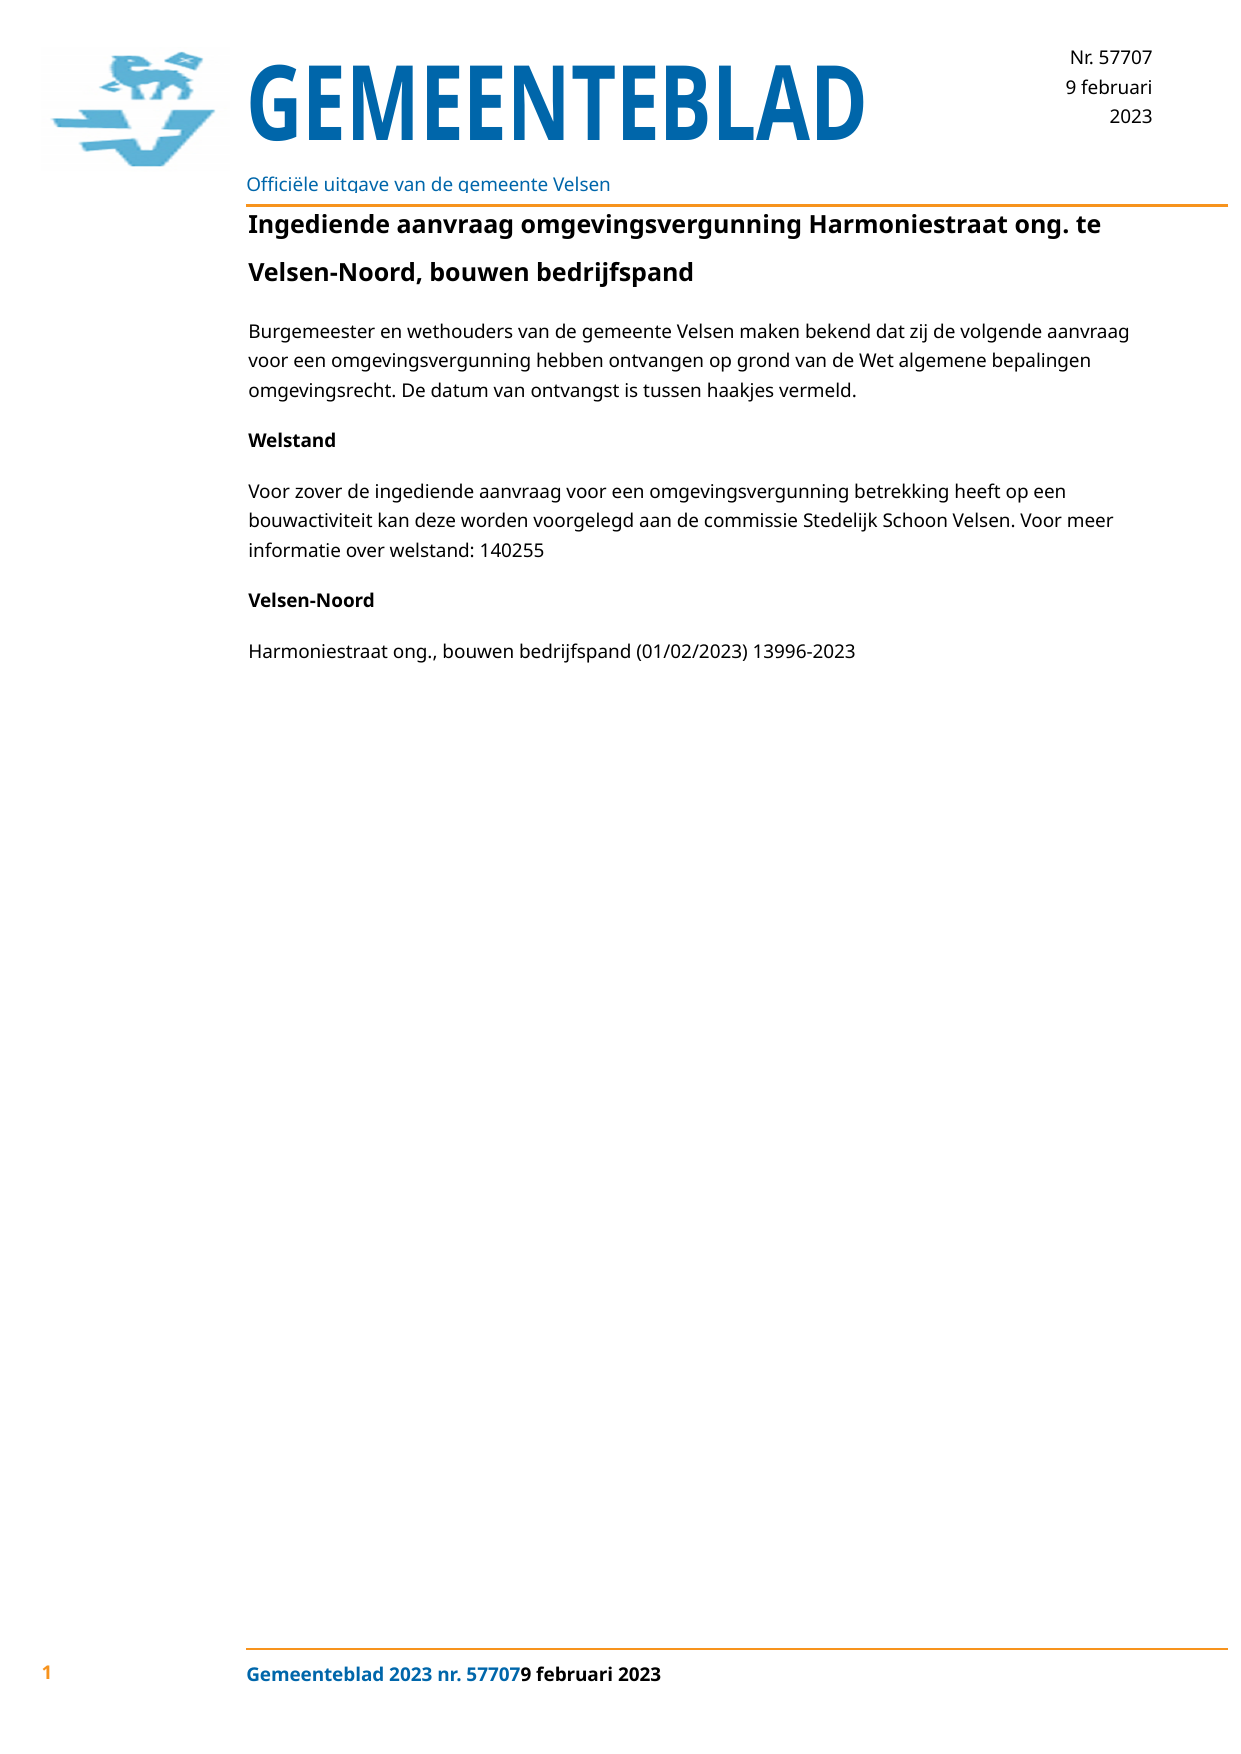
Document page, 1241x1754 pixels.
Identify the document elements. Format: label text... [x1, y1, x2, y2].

picture [41, 47, 231, 172]
text Voor zover de ingediende aanvraag voor een omgevingsvergunning betrekking heeft op een bouwactiviteit kan deze worden voorgelegd aan de commissie Stedelijk Schoon Velsen. Voor meer informatie over welstand: 140255 [248, 478, 1152, 563]
text Welstand [248, 427, 1152, 453]
text Ingediende aanvraag omgevingsvergunning Harmoniestraat ong. te Velsen-Noord, bouwen bedrijfspand [248, 207, 1152, 288]
text Velsen-Noord [248, 587, 1152, 613]
text Harmoniestraat ong., bouwen bedrijfspand (01/02/2023) 13996-2023 [248, 638, 1152, 664]
text Burgemeester en wethouders van de gemeente Velsen maken bekend dat zij de volgende aanvraag voor een omgevingsvergunning hebben ontvangen op grond van de Wet algemene bepalingen omgevingsrecht. De datum van ontvangst is tussen haakjes vermeld. [248, 318, 1152, 403]
